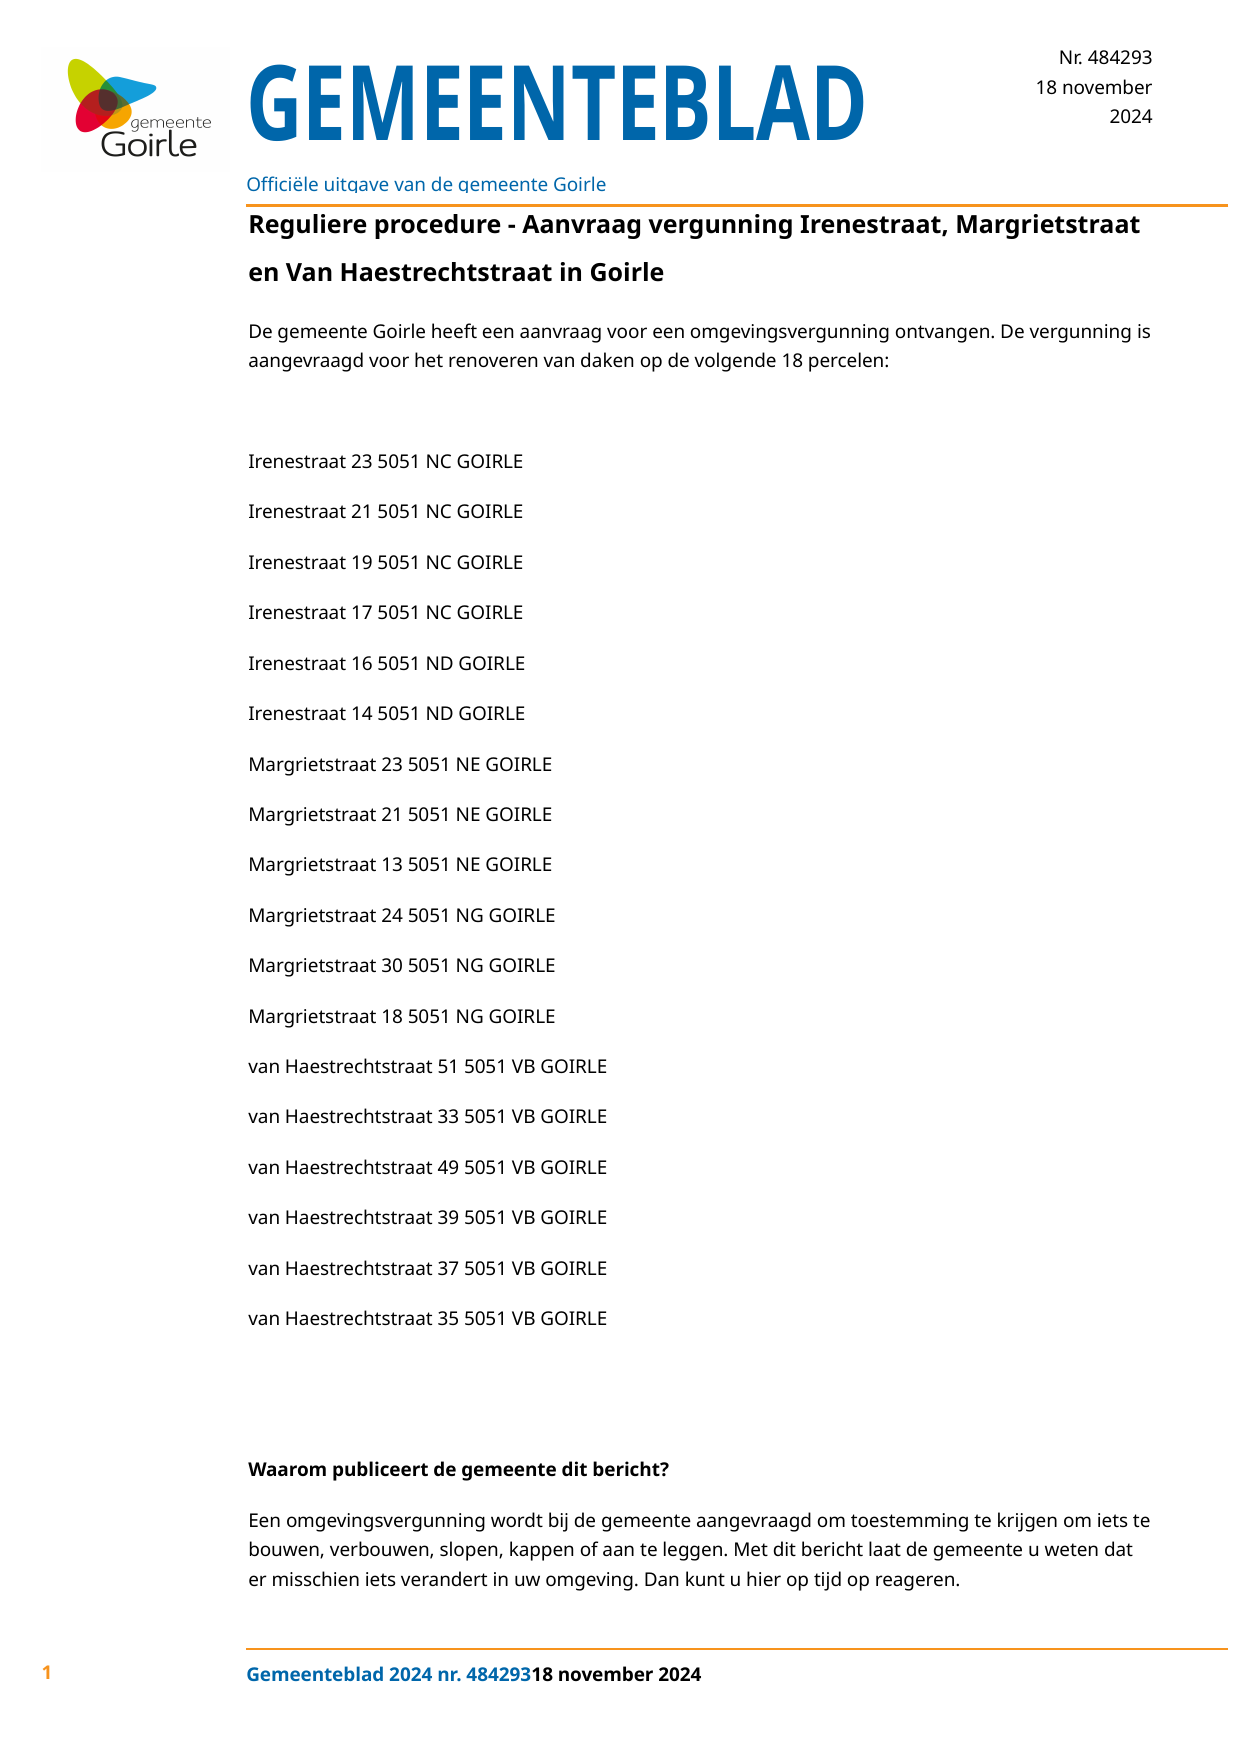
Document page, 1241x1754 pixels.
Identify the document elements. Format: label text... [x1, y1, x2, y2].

text Irenestraat 16 5051 ND GOIRLE [248, 650, 1152, 676]
text Waarom publiceert de gemeente dit bericht? [248, 1457, 1152, 1482]
text van Haestrechtstraat 51 5051 VB GOIRLE [248, 1053, 1152, 1079]
text Margrietstraat 24 5051 NG GOIRLE [248, 902, 1152, 928]
text van Haestrechtstraat 37 5051 VB GOIRLE [248, 1255, 1152, 1281]
text van Haestrechtstraat 33 5051 VB GOIRLE [248, 1104, 1152, 1129]
text Reguliere procedure - Aanvraag vergunning Irenestraat, Margrietstraat en Van Haestrechtstraat in Goirle [248, 207, 1152, 288]
text Margrietstraat 21 5051 NE GOIRLE [248, 801, 1152, 827]
text Irenestraat 19 5051 NC GOIRLE [248, 549, 1152, 575]
text Irenestraat 21 5051 NC GOIRLE [248, 499, 1152, 524]
text Een omgevingsvergunning wordt bij de gemeente aangevraagd om toestemming te krijgen om iets te bouwen, verbouwen, slopen, kappen of aan te leggen. Met dit bericht laat de gemeente u weten dat er misschien iets verandert in uw omgeving. Dan kunt u hier op tijd op reageren. [248, 1507, 1152, 1592]
text Irenestraat 17 5051 NC GOIRLE [248, 599, 1152, 625]
text Irenestraat 23 5051 NC GOIRLE [248, 448, 1152, 474]
text Irenestraat 14 5051 ND GOIRLE [248, 700, 1152, 726]
text van Haestrechtstraat 35 5051 VB GOIRLE [248, 1305, 1152, 1331]
text Margrietstraat 23 5051 NE GOIRLE [248, 751, 1152, 777]
text De gemeente Goirle heeft een aanvraag voor een omgevingsvergunning ontvangen. De vergunning is aangevraagd voor het renoveren van daken op de volgende 18 percelen: [248, 318, 1152, 373]
text Margrietstraat 18 5051 NG GOIRLE [248, 1003, 1152, 1029]
text Margrietstraat 30 5051 NG GOIRLE [248, 952, 1152, 978]
text Margrietstraat 13 5051 NE GOIRLE [248, 852, 1152, 877]
picture [41, 47, 231, 172]
text van Haestrechtstraat 39 5051 VB GOIRLE [248, 1204, 1152, 1230]
text van Haestrechtstraat 49 5051 VB GOIRLE [248, 1154, 1152, 1180]
